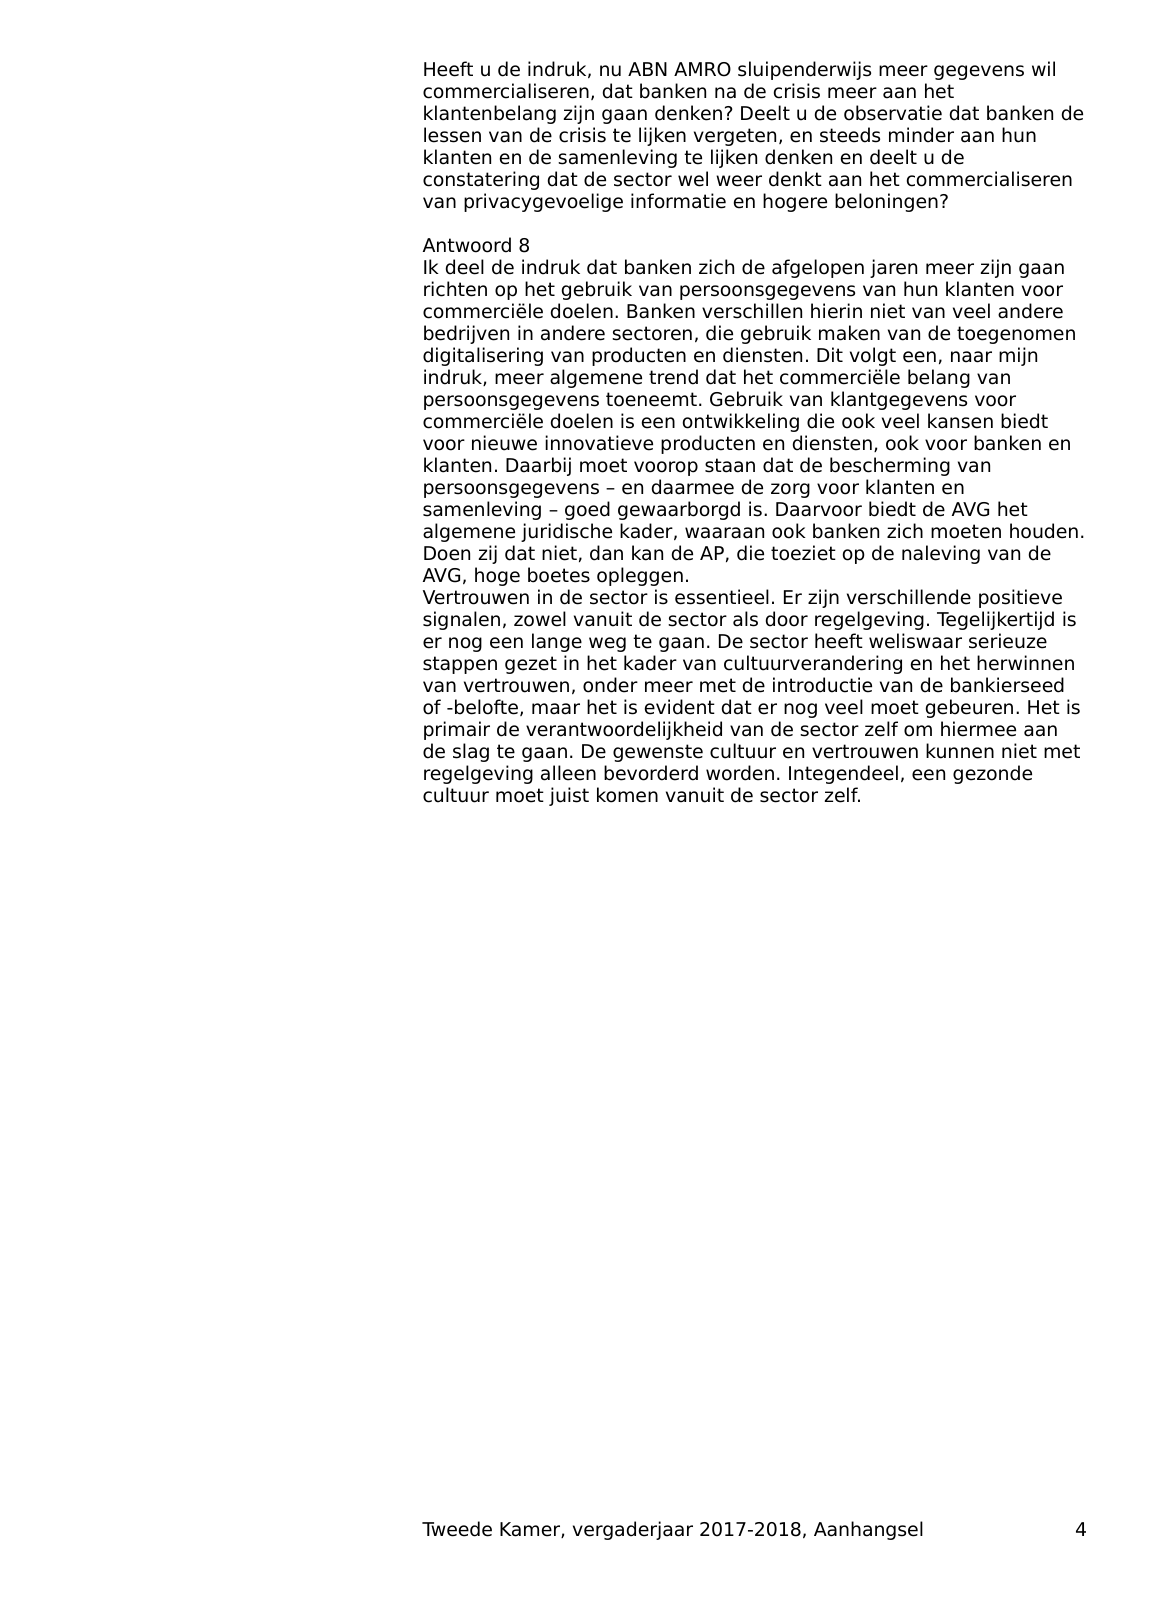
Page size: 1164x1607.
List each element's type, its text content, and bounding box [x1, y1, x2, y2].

text Antwoord 8 [422, 235, 1087, 257]
text Heeft u de indruk, nu ABN AMRO sluipenderwijs meer gegevens wil commercialiseren, dat banken na de crisis meer aan het klantenbelang zijn gaan denken? Deelt u de observatie dat banken de lessen van de crisis te lijken vergeten, en steeds minder aan hun klanten en de samenleving te lijken denken en deelt u de constatering dat de sector wel weer denkt aan het commercialiseren van privacygevoelige informatie en hogere beloningen? [422, 59, 1087, 213]
text Ik deel de indruk dat banken zich de afgelopen jaren meer zijn gaan richten op het gebruik van persoonsgegevens van hun klanten voor commerciële doelen. Banken verschillen hierin niet van veel andere bedrijven in andere sectoren, die gebruik maken van de toegenomen digitalisering van producten en diensten. Dit volgt een, naar mijn indruk, meer algemene trend dat het commerciële belang van persoonsgegevens toeneemt. Gebruik van klantgegevens voor commerciële doelen is een ontwikkeling die ook veel kansen biedt voor nieuwe innovatieve producten en diensten, ook voor banken en klanten. Daarbij moet voorop staan dat de bescherming van persoonsgegevens – en daarmee de zorg voor klanten en samenleving – goed gewaarborgd is. Daarvoor biedt de AVG het algemene juridische kader, waaraan ook banken zich moeten houden. Doen zij dat niet, dan kan de AP, die toeziet op de naleving van de AVG, hoge boetes opleggen. [422, 257, 1087, 587]
text Vertrouwen in de sector is essentieel. Er zijn verschillende positieve signalen, zowel vanuit de sector als door regelgeving. Tegelijkertijd is er nog een lange weg te gaan. De sector heeft weliswaar serieuze stappen gezet in het kader van cultuurverandering en het herwinnen van vertrouwen, onder meer met de introductie van de bankierseed of -belofte, maar het is evident dat er nog veel moet gebeuren. Het is primair de verantwoordelijkheid van de sector zelf om hiermee aan de slag te gaan. De gewenste cultuur en vertrouwen kunnen niet met regelgeving alleen bevorderd worden. Integendeel, een gezonde cultuur moet juist komen vanuit de sector zelf. [422, 587, 1087, 807]
